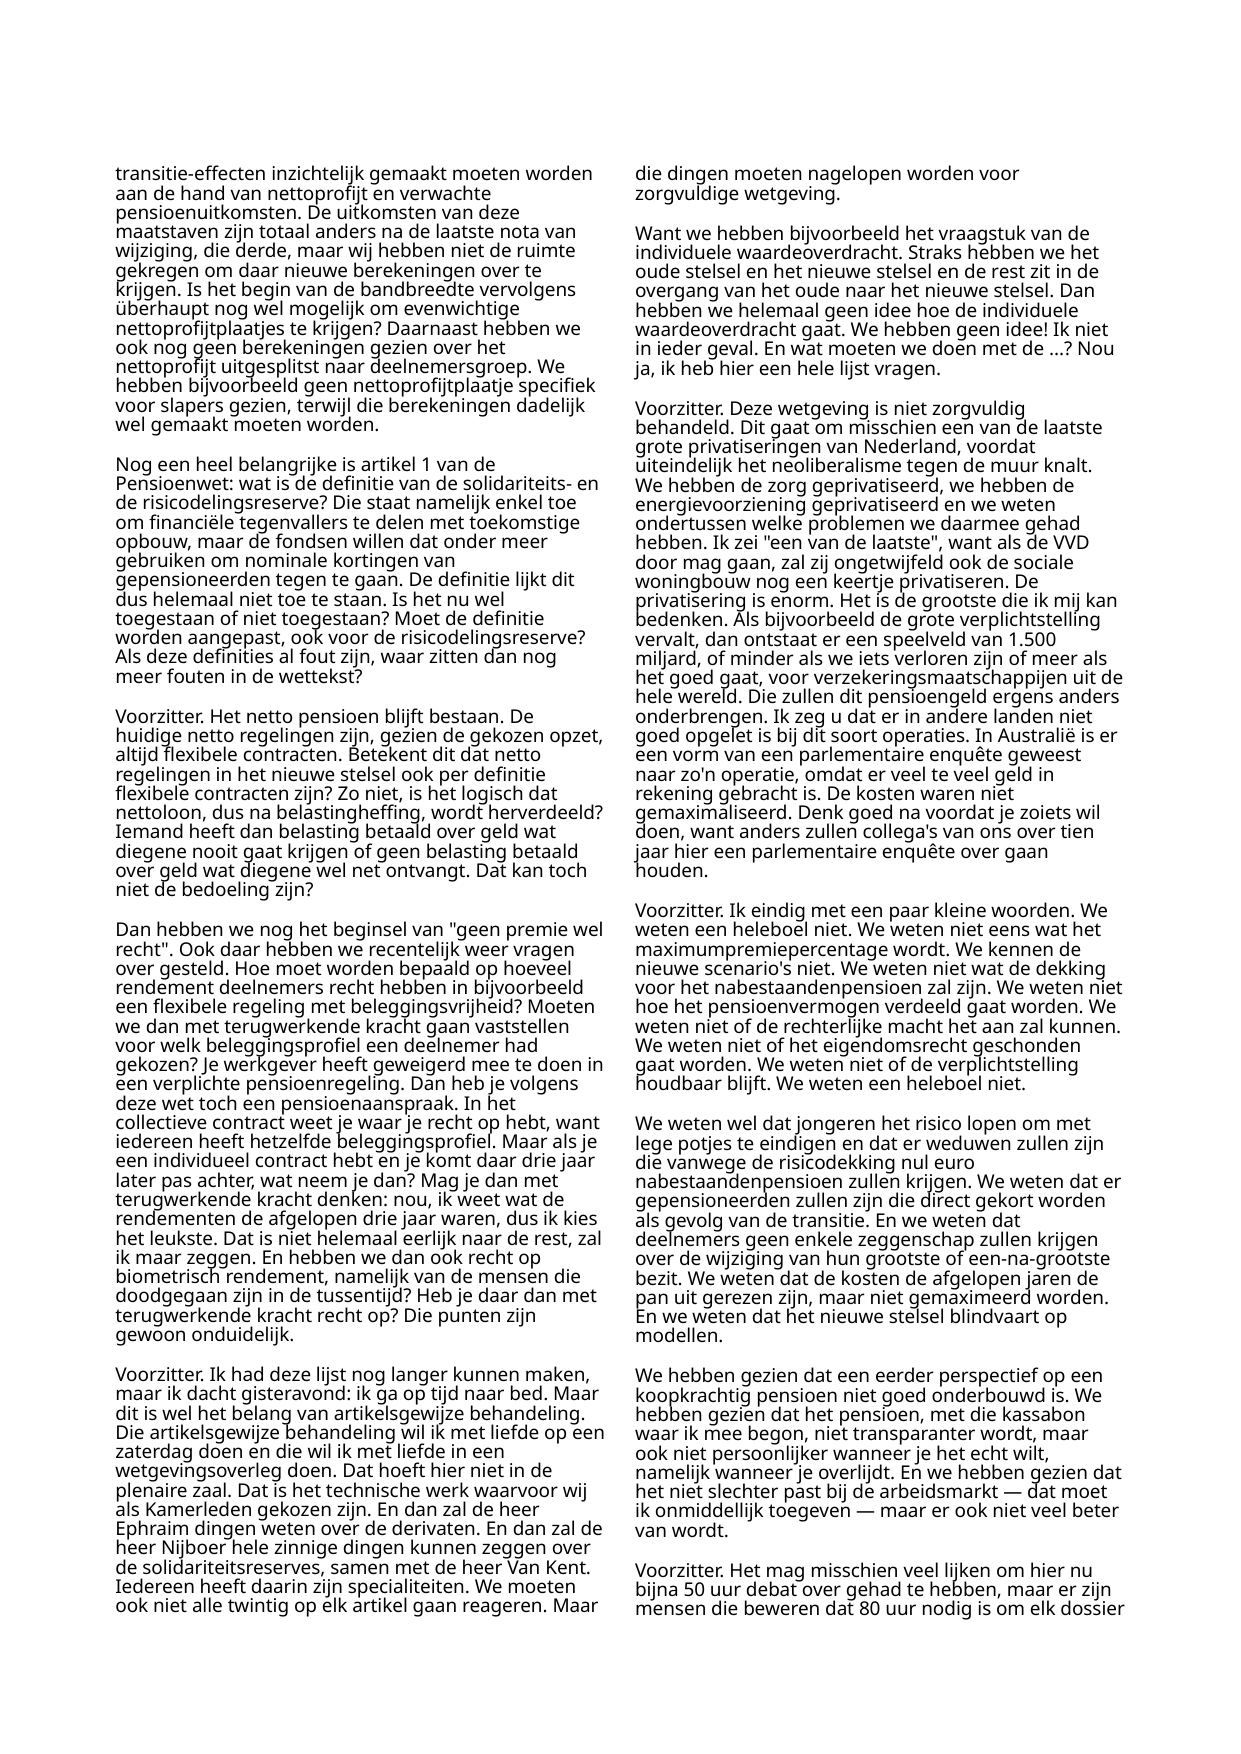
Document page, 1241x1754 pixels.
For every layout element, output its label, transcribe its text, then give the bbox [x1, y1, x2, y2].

text Dan hebben we nog het beginsel van "geen premie wel recht". Ook daar hebben we recentelijk weer vragen over gesteld. Hoe moet worden bepaald op hoeveel rendement deelnemers recht hebben in bijvoorbeeld een flexibele regeling met beleggingsvrijheid? Moeten we dan met terugwerkende kracht gaan vaststellen voor welk beleggingsprofiel een deelnemer had gekozen? Je werkgever heeft geweigerd mee te doen in een verplichte pensioenregeling. Dan heb je volgens deze wet toch een pensioenaanspraak. In het collectieve contract weet je waar je recht op hebt, want iedereen heeft hetzelfde beleggingsprofiel. Maar als je een individueel contract hebt en je komt daar drie jaar later pas achter, wat neem je dan? Mag je dan met terugwerkende kracht denken: nou, ik weet wat de rendementen de afgelopen drie jaar waren, dus ik kies het leukste. Dat is niet helemaal eerlijk naar de rest, zal ik maar zeggen. En hebben we dan ook recht op biometrisch rendement, namelijk van de mensen die doodgegaan zijn in de tussentijd? Heb je daar dan met terugwerkende kracht recht op? Die punten zijn gewoon onduidelijk. [115, 921, 605, 1345]
text We weten wel dat jongeren het risico lopen om met lege potjes te eindigen en dat er weduwen zullen zijn die vanwege de risicodekking nul euro nabestaandenpensioen zullen krijgen. We weten dat er gepensioneerden zullen zijn die direct gekort worden als gevolg van de transitie. En we weten dat deelnemers geen enkele zeggenschap zullen krijgen over de wijziging van hun grootste of een-na-grootste bezit. We weten dat de kosten de afgelopen jaren de pan uit gerezen zijn, maar niet gemaximeerd worden. En we weten dat het nieuwe stelsel blindvaart op modellen. [635, 1115, 1125, 1347]
text Want we hebben bijvoorbeeld het vraagstuk van de individuele waardeoverdracht. Straks hebben we het oude stelsel en het nieuwe stelsel en de rest zit in de overgang van het oude naar het nieuwe stelsel. Dan hebben we helemaal geen idee hoe de individuele waardeoverdracht gaat. We hebben geen idee! Ik niet in ieder geval. En wat moeten we doen met de ...? Nou ja, ik heb hier een hele lijst vragen. [635, 224, 1125, 379]
text Nog een heel belangrijke is artikel 1 van de Pensioenwet: wat is de definitie van de solidariteits- en de risicodelingsreserve? Die staat namelijk enkel toe om financiële tegenvallers te delen met toekomstige opbouw, maar de fondsen willen dat onder meer gebruiken om nominale kortingen van gepensioneerden tegen te gaan. De definitie lijkt dit dus helemaal niet toe te staan. Is het nu wel toegestaan of niet toegestaan? Moet de definitie worden aangepast, ook voor de risicodelingsreserve? Als deze definities al fout zijn, waar zitten dan nog meer fouten in de wettekst? [115, 456, 605, 687]
text Voorzitter. Het netto pensioen blijft bestaan. De huidige netto regelingen zijn, gezien de gekozen opzet, altijd flexibele contracten. Betekent dit dat netto regelingen in het nieuwe stelsel ook per definitie flexibele contracten zijn? Zo niet, is het logisch dat nettoloon, dus na belastingheffing, wordt herverdeeld? Iemand heeft dan belasting betaald over geld wat diegene nooit gaat krijgen of geen belasting betaald over geld wat diegene wel net ontvangt. Dat kan toch niet de bedoeling zijn? [115, 708, 605, 901]
text Voorzitter. Het mag misschien veel lijken om hier nu bijna 50 uur debat over gehad te hebben, maar er zijn mensen die beweren dat 80 uur nodig is om elk dossier [635, 1562, 1125, 1619]
text We hebben gezien dat een eerder perspectief op een koopkrachtig pensioen niet goed onderbouwd is. We hebben gezien dat het pensioen, met die kassabon waar ik mee begon, niet transparanter wordt, maar ook niet persoonlijker wanneer je het echt wilt, namelijk wanneer je overlijdt. En we hebben gezien dat het niet slechter past bij de arbeidsmarkt — dat moet ik onmiddellijk toegeven — maar er ook niet veel beter van wordt. [635, 1367, 1125, 1541]
text Voorzitter. Ik had deze lijst nog langer kunnen maken, maar ik dacht gisteravond: ik ga op tijd naar bed. Maar dit is wel het belang van artikelsgewijze behandeling. Die artikelsgewijze behandeling wil ik met liefde op een zaterdag doen en die wil ik met liefde in een wetgevingsoverleg doen. Dat hoeft hier niet in de plenaire zaal. Dat is het technische werk waarvoor wij als Kamerleden gekozen zijn. En dan zal de heer Ephraim dingen weten over de derivaten. En dan zal de heer Nijboer hele zinnige dingen kunnen zeggen over de solidariteitsreserves, samen met de heer Van Kent. Iedereen heeft daarin zijn specialiteiten. We moeten ook niet alle twintig op elk artikel gaan reageren. Maar [115, 1366, 605, 1616]
text transitie-effecten inzichtelijk gemaakt moeten worden aan de hand van nettoprofijt en verwachte pensioenuitkomsten. De uitkomsten van deze maatstaven zijn totaal anders na de laatste nota van wijziging, die derde, maar wij hebben niet de ruimte gekregen om daar nieuwe berekeningen over te krijgen. Is het begin van de bandbreedte vervolgens überhaupt nog wel mogelijk om evenwichtige nettoprofijtplaatjes te krijgen? Daarnaast hebben we ook nog geen berekeningen gezien over het nettoprofijt uitgesplitst naar deelnemersgroep. We hebben bijvoorbeeld geen nettoprofijtplaatje specifiek voor slapers gezien, terwijl die berekeningen dadelijk wel gemaakt moeten worden. [115, 165, 605, 435]
text Voorzitter. Deze wetgeving is niet zorgvuldig behandeld. Dit gaat om misschien een van de laatste grote privatiseringen van Nederland, voordat uiteindelijk het neoliberalisme tegen de muur knalt. We hebben de zorg geprivatiseerd, we hebben de energievoorziening geprivatiseerd en we weten ondertussen welke problemen we daarmee gehad hebben. Ik zei "een van de laatste", want als de VVD door mag gaan, zal zij ongetwijfeld ook de sociale woningbouw nog een keertje privatiseren. De privatisering is enorm. Het is de grootste die ik mij kan bedenken. Als bijvoorbeeld de grote verplichtstelling vervalt, dan ontstaat er een speelveld van 1.500 miljard, of minder als we iets verloren zijn of meer als het goed gaat, voor verzekeringsmaatschappijen uit de hele wereld. Die zullen dit pensioengeld ergens anders onderbrengen. Ik zeg u dat er in andere landen niet goed opgelet is bij dit soort operaties. In Australië is er een vorm van een parlementaire enquête geweest naar zo'n operatie, omdat er veel te veel geld in rekening gebracht is. De kosten waren niet gemaximaliseerd. Denk goed na voordat je zoiets wil doen, want anders zullen collega's van ons over tien jaar hier een parlementaire enquête over gaan houden. [635, 399, 1125, 881]
text die dingen moeten nagelopen worden voor zorgvuldige wetgeving. [635, 165, 1125, 204]
text Voorzitter. Ik eindig met een paar kleine woorden. We weten een heleboel niet. We weten niet eens wat het maximumpremiepercentage wordt. We kennen de nieuwe scenario's niet. We weten niet wat de dekking voor het nabestaandenpensioen zal zijn. We weten niet hoe het pensioenvermogen verdeeld gaat worden. We weten niet of de rechterlijke macht het aan zal kunnen. We weten niet of het eigendomsrecht geschonden gaat worden. We weten niet of de verplichtstelling houdbaar blijft. We weten een heleboel niet. [635, 902, 1125, 1095]
